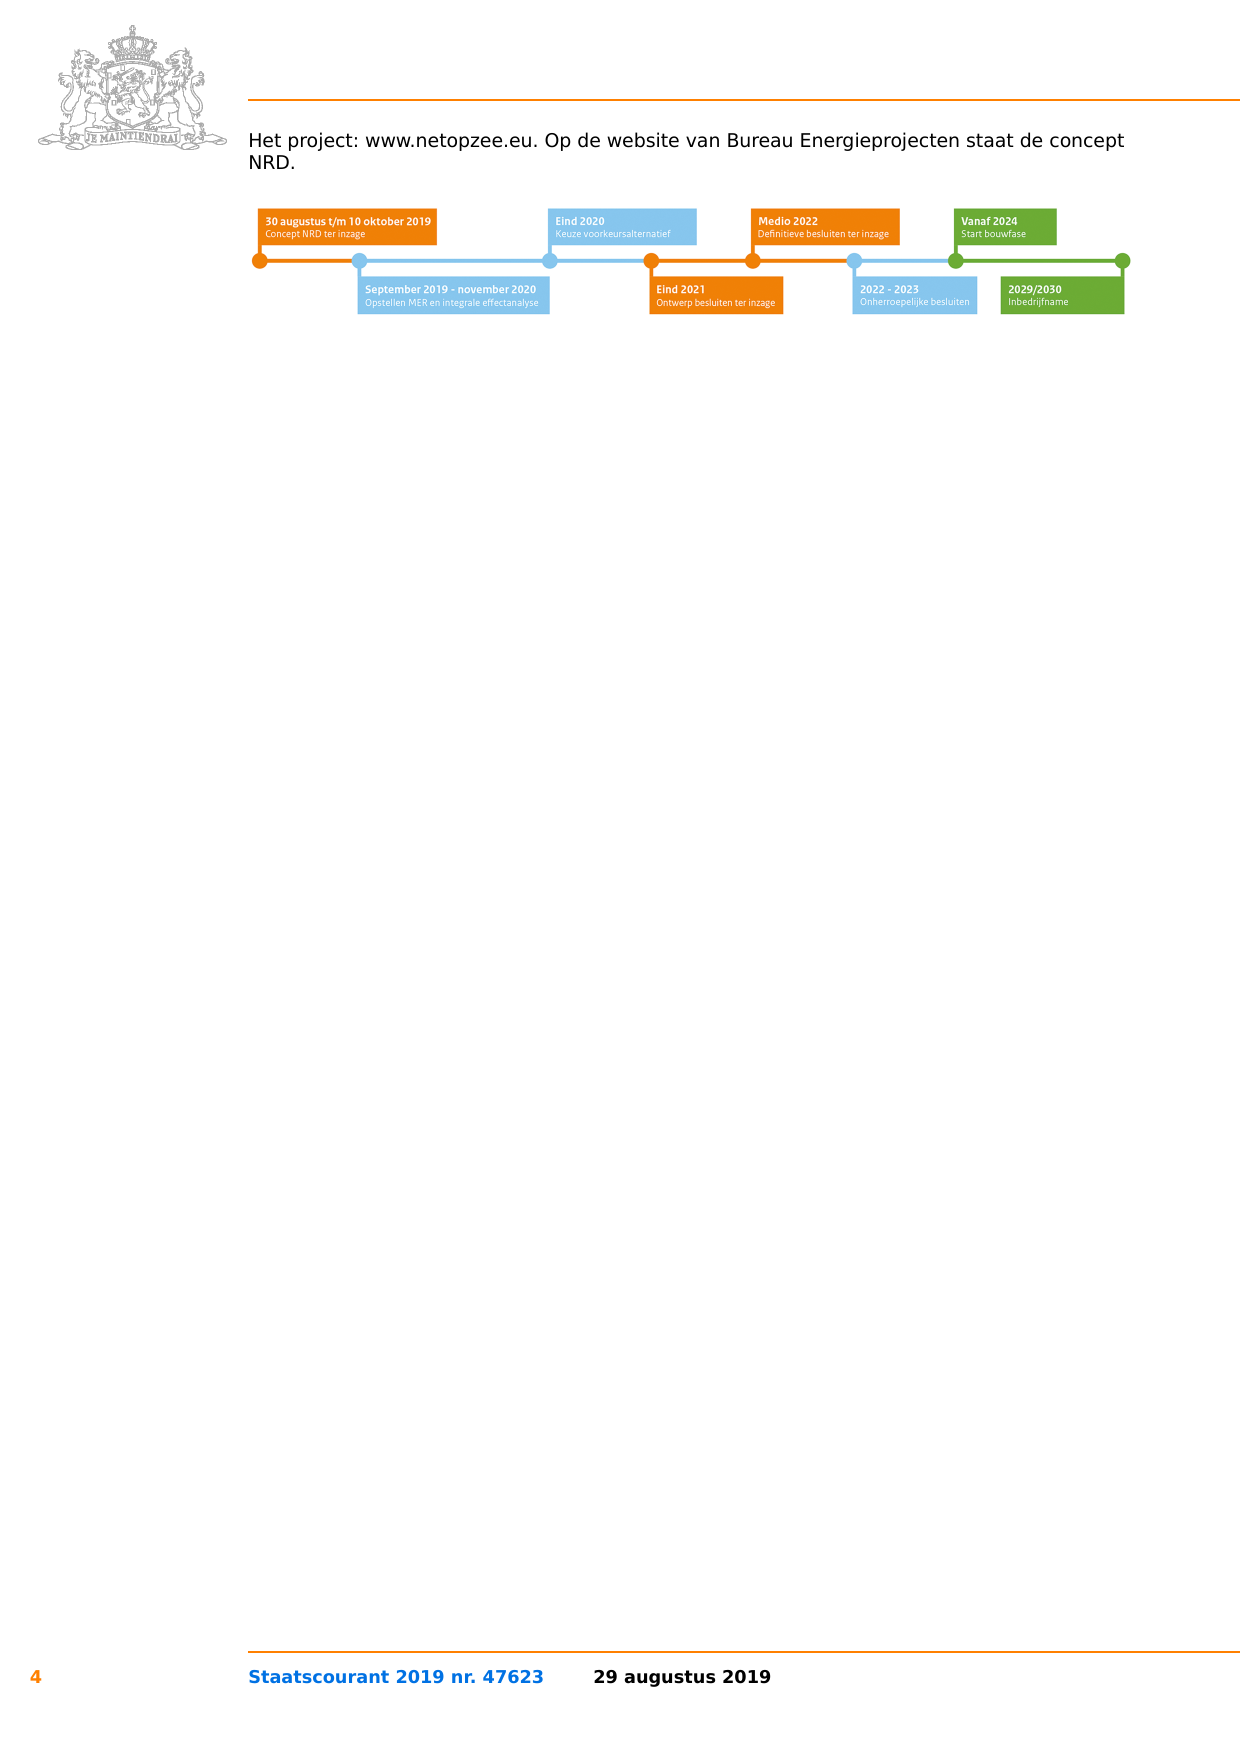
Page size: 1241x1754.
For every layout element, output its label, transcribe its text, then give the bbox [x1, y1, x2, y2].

picture [248, 195, 1134, 326]
text Het project: www.netopzee.eu. Op de website van Bureau Energieprojecten staat de concept NRD. [248, 130, 1163, 174]
picture [38, 25, 227, 150]
